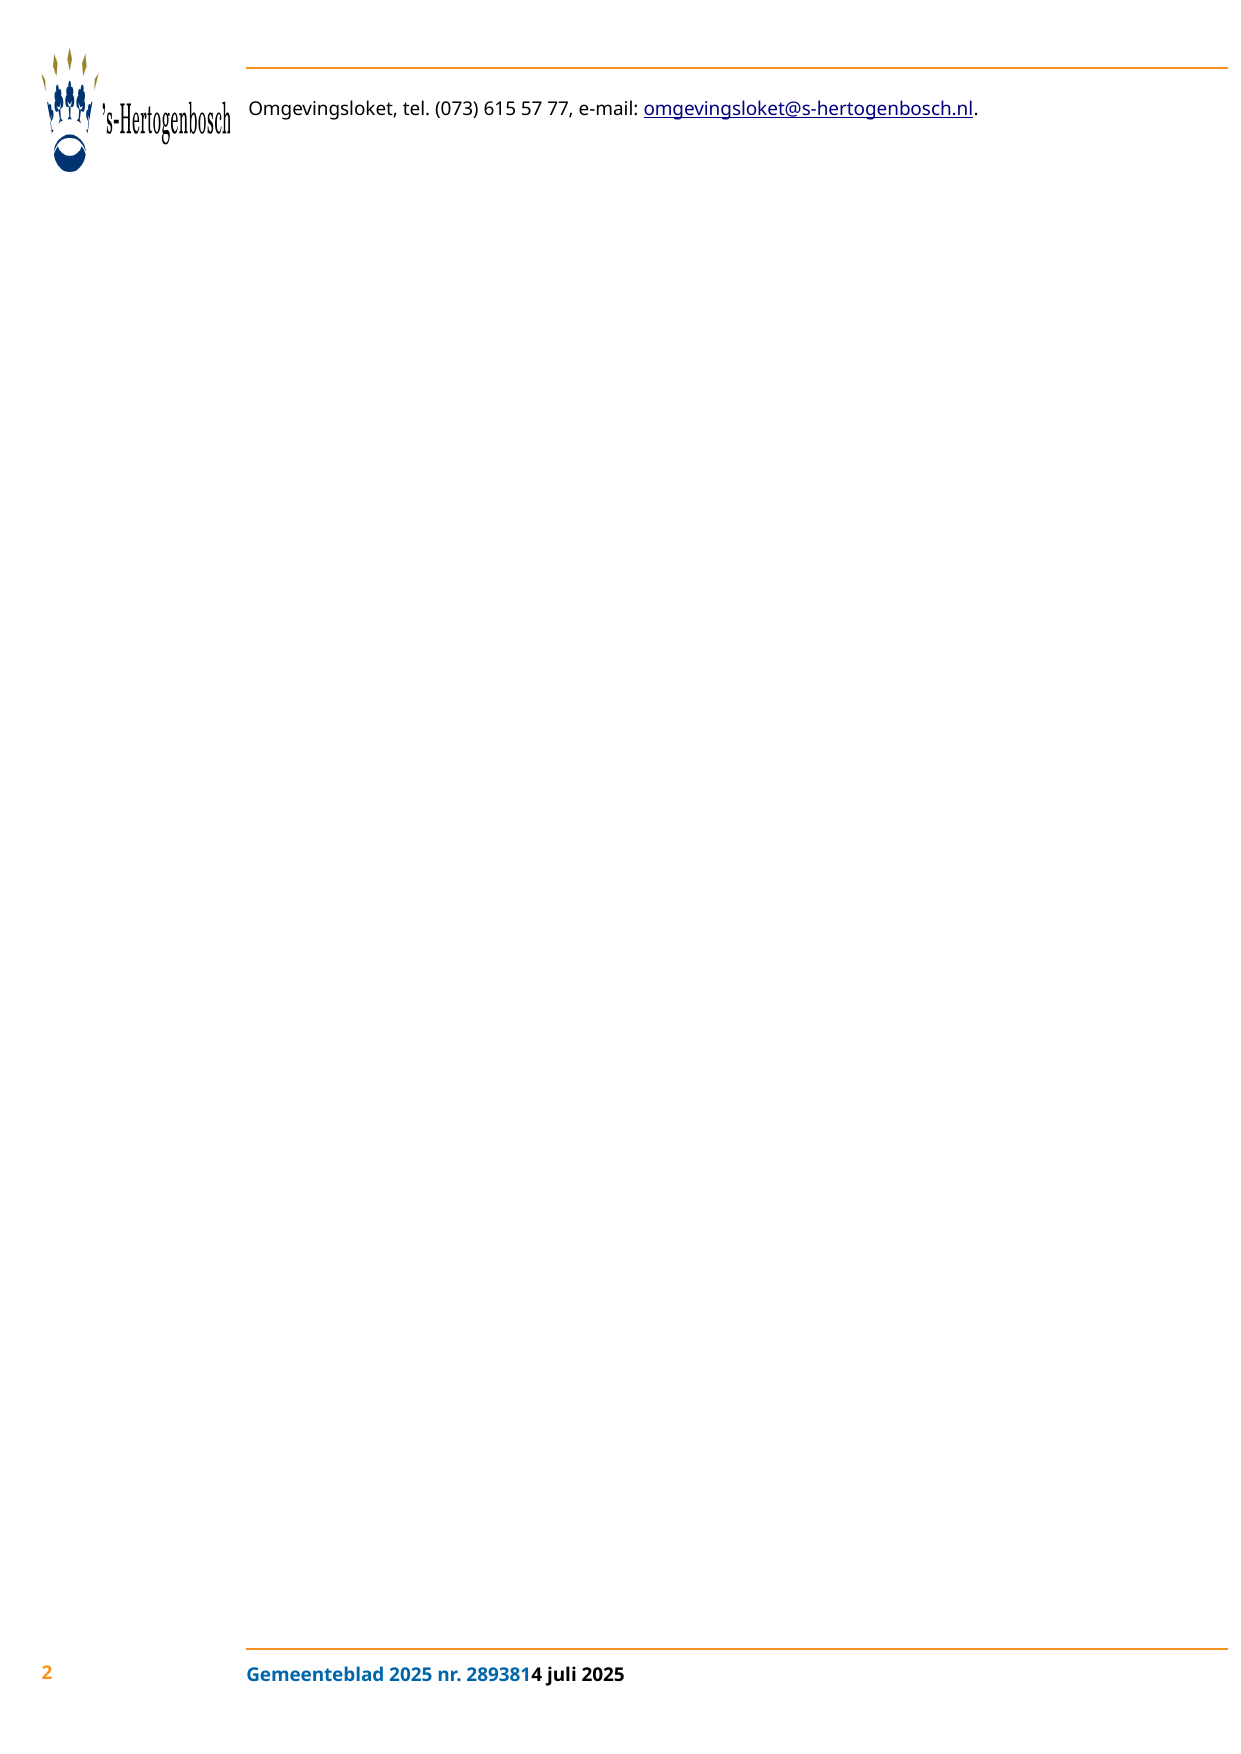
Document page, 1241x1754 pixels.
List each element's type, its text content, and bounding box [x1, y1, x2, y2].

picture [41, 47, 231, 172]
text Omgevingsloket, tel. (073) 615 57 77, e-mail: omgevingsloket@s-hertogenbosch.nl. [248, 95, 1152, 121]
